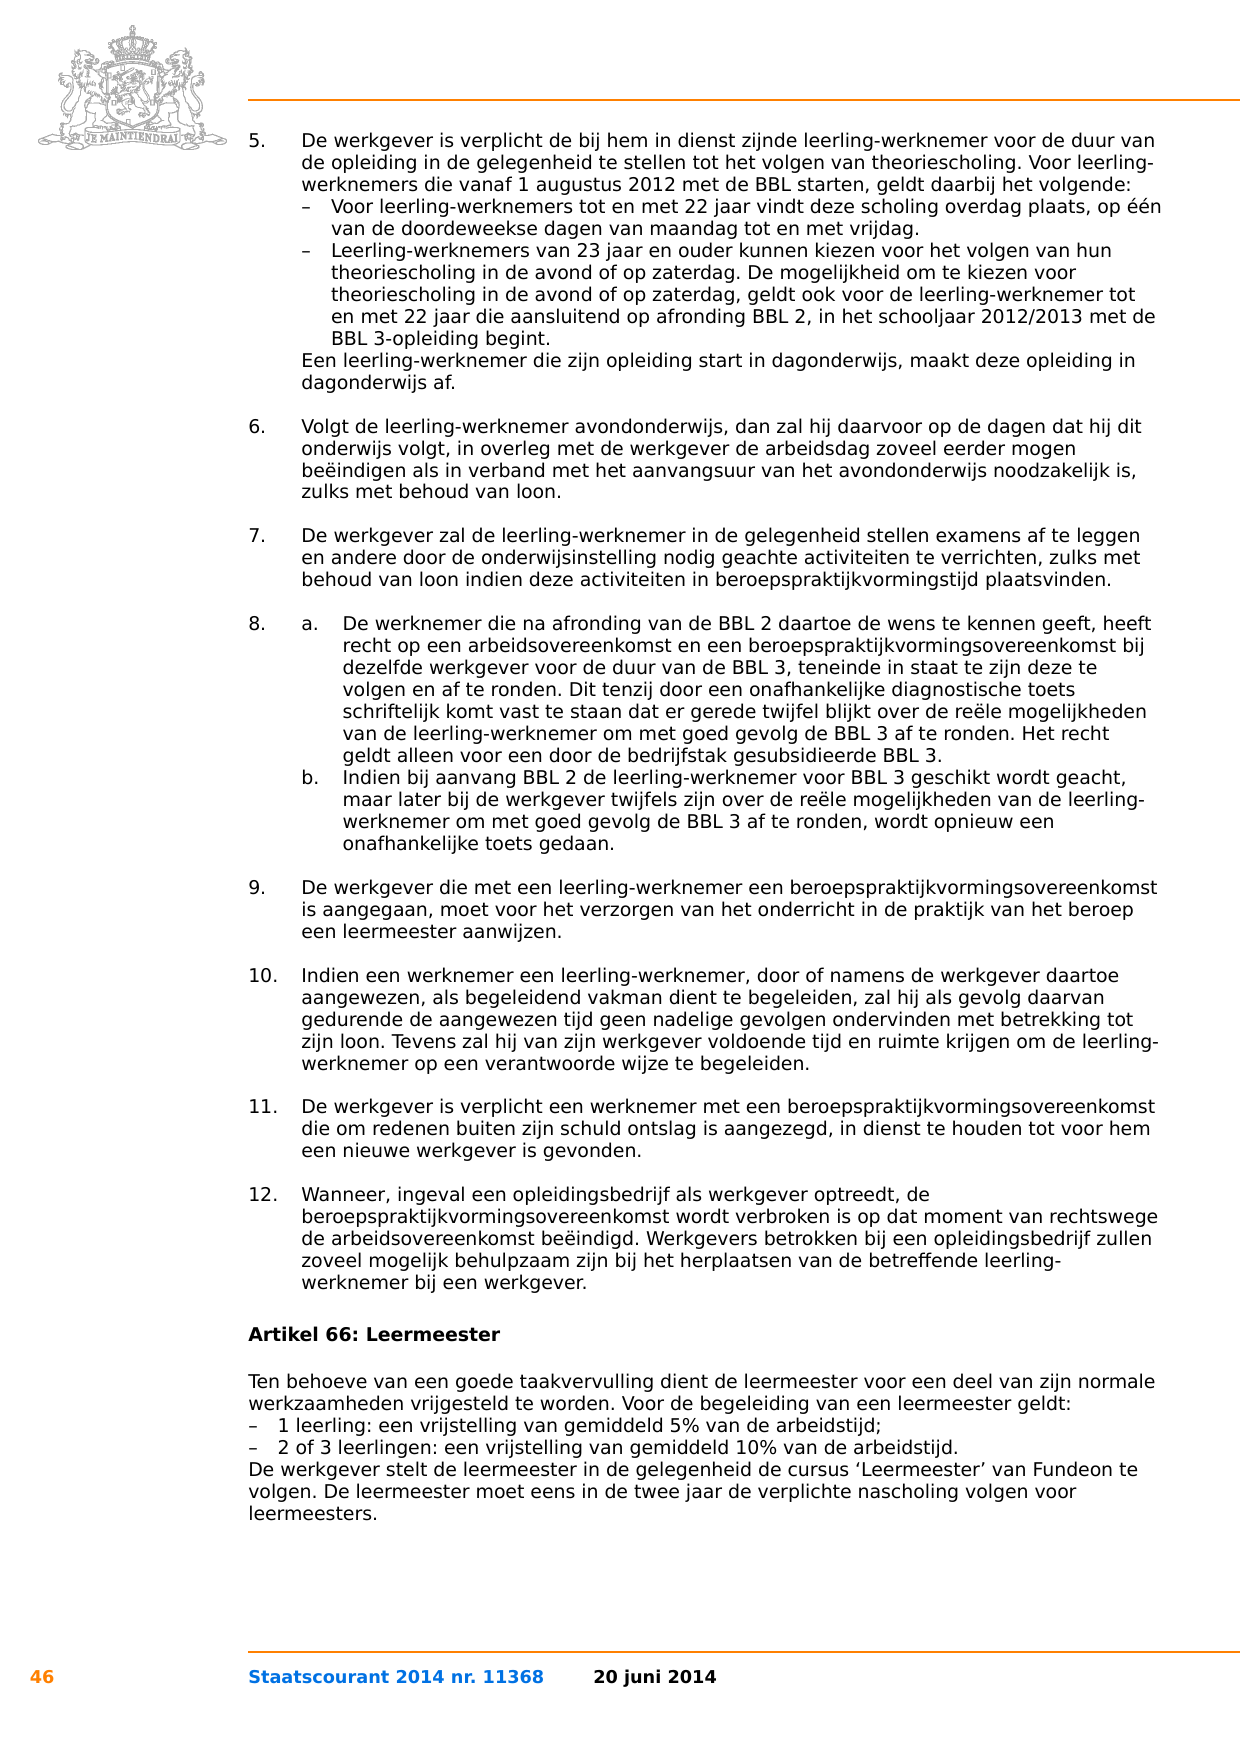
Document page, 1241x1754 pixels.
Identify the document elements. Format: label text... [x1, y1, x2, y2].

text 6. Volgt de leerling-werknemer avondonderwijs, dan zal hij daarvoor op de dagen dat hij dit onderwijs volgt, in overleg met de werkgever de arbeidsdag zoveel eerder mogen beëindigen als in verband met het aanvangsuur van het avondonderwijs noodzakelijk is, zulks met behoud van loon. [248, 416, 1163, 503]
text De werkgever stelt de leermeester in de gelegenheid de cursus ‘Leermeester’ van Fundeon te volgen. De leermeester moet eens in de twee jaar de verplichte nascholing volgen voor leermeesters. [248, 1459, 1163, 1525]
text 8. a. De werknemer die na afronding van de BBL 2 daartoe de wens te kennen geeft, heeft recht op een arbeidsovereenkomst en een beroepspraktijkvormingsovereenkomst bij dezelfde werkgever voor de duur van de BBL 3, teneinde in staat te zijn deze te volgen en af te ronden. Dit tenzij door een onafhankelijke diagnostische toets schriftelijk komt vast te staan dat er gerede twijfel blijkt over de reële mogelijkheden van de leerling-werknemer om met goed gevolg de BBL 3 af te ronden. Het recht geldt alleen voor een door de bedrijfstak gesubsidieerde BBL 3. [248, 613, 1163, 767]
text – 1 leerling: een vrijstelling van gemiddeld 5% van de arbeidstijd; [248, 1415, 1163, 1437]
text Ten behoeve van een goede taakvervulling dient de leermeester voor een deel van zijn normale werkzaamheden vrijgesteld te worden. Voor de begeleiding van een leermeester geldt: [248, 1371, 1163, 1415]
subtitle Artikel 66: Leermeester [248, 1324, 1163, 1346]
text – Leerling-werknemers van 23 jaar en ouder kunnen kiezen voor het volgen van hun theoriescholing in de avond of op zaterdag. De mogelijkheid om te kiezen voor theoriescholing in de avond of op zaterdag, geldt ook voor de leerling-werknemer tot en met 22 jaar die aansluitend op afronding BBL 2, in het schooljaar 2012/2013 met de BBL 3-opleiding begint. [301, 240, 1163, 350]
picture [38, 25, 227, 150]
text – Voor leerling-werknemers tot en met 22 jaar vindt deze scholing overdag plaats, op één van de doordeweekse dagen van maandag tot en met vrijdag. [301, 196, 1163, 240]
text b. Indien bij aanvang BBL 2 de leerling-werknemer voor BBL 3 geschikt wordt geacht, maar later bij de werkgever twijfels zijn over de reële mogelijkheden van de leerling-werknemer om met goed gevolg de BBL 3 af te ronden, wordt opnieuw een onafhankelijke toets gedaan. [301, 767, 1163, 855]
text 7. De werkgever zal de leerling-werknemer in de gelegenheid stellen examens af te leggen en andere door de onderwijsinstelling nodig geachte activiteiten te verrichten, zulks met behoud van loon indien deze activiteiten in beroepspraktijkvormingstijd plaatsvinden. [248, 525, 1163, 591]
text 9. De werkgever die met een leerling-werknemer een beroepspraktijkvormingsovereenkomst is aangegaan, moet voor het verzorgen van het onderricht in de praktijk van het beroep een leermeester aanwijzen. [248, 877, 1163, 943]
text 10. Indien een werknemer een leerling-werknemer, door of namens de werkgever daartoe aangewezen, als begeleidend vakman dient te begeleiden, zal hij als gevolg daarvan gedurende de aangewezen tijd geen nadelige gevolgen ondervinden met betrekking tot zijn loon. Tevens zal hij van zijn werkgever voldoende tijd en ruimte krijgen om de leerling-werknemer op een verantwoorde wijze te begeleiden. [248, 964, 1163, 1074]
text – 2 of 3 leerlingen: een vrijstelling van gemiddeld 10% van de arbeidstijd. [248, 1437, 1163, 1459]
text Een leerling-werknemer die zijn opleiding start in dagonderwijs, maakt deze opleiding in dagonderwijs af. [301, 350, 1163, 394]
text 5. De werkgever is verplicht de bij hem in dienst zijnde leerling-werknemer voor de duur van de opleiding in de gelegenheid te stellen tot het volgen van theoriescholing. Voor leerling-werknemers die vanaf 1 augustus 2012 met de BBL starten, geldt daarbij het volgende: [248, 130, 1163, 196]
text 12. Wanneer, ingeval een opleidingsbedrijf als werkgever optreedt, de beroepspraktijkvormingsovereenkomst wordt verbroken is op dat moment van rechtswege de arbeidsovereenkomst beëindigd. Werkgevers betrokken bij een opleidingsbedrijf zullen zoveel mogelijk behulpzaam zijn bij het herplaatsen van de betreffende leerling-werknemer bij een werkgever. [248, 1184, 1163, 1294]
text 11. De werkgever is verplicht een werknemer met een beroepspraktijkvormingsovereenkomst die om redenen buiten zijn schuld ontslag is aangezegd, in dienst te houden tot voor hem een nieuwe werkgever is gevonden. [248, 1096, 1163, 1162]
